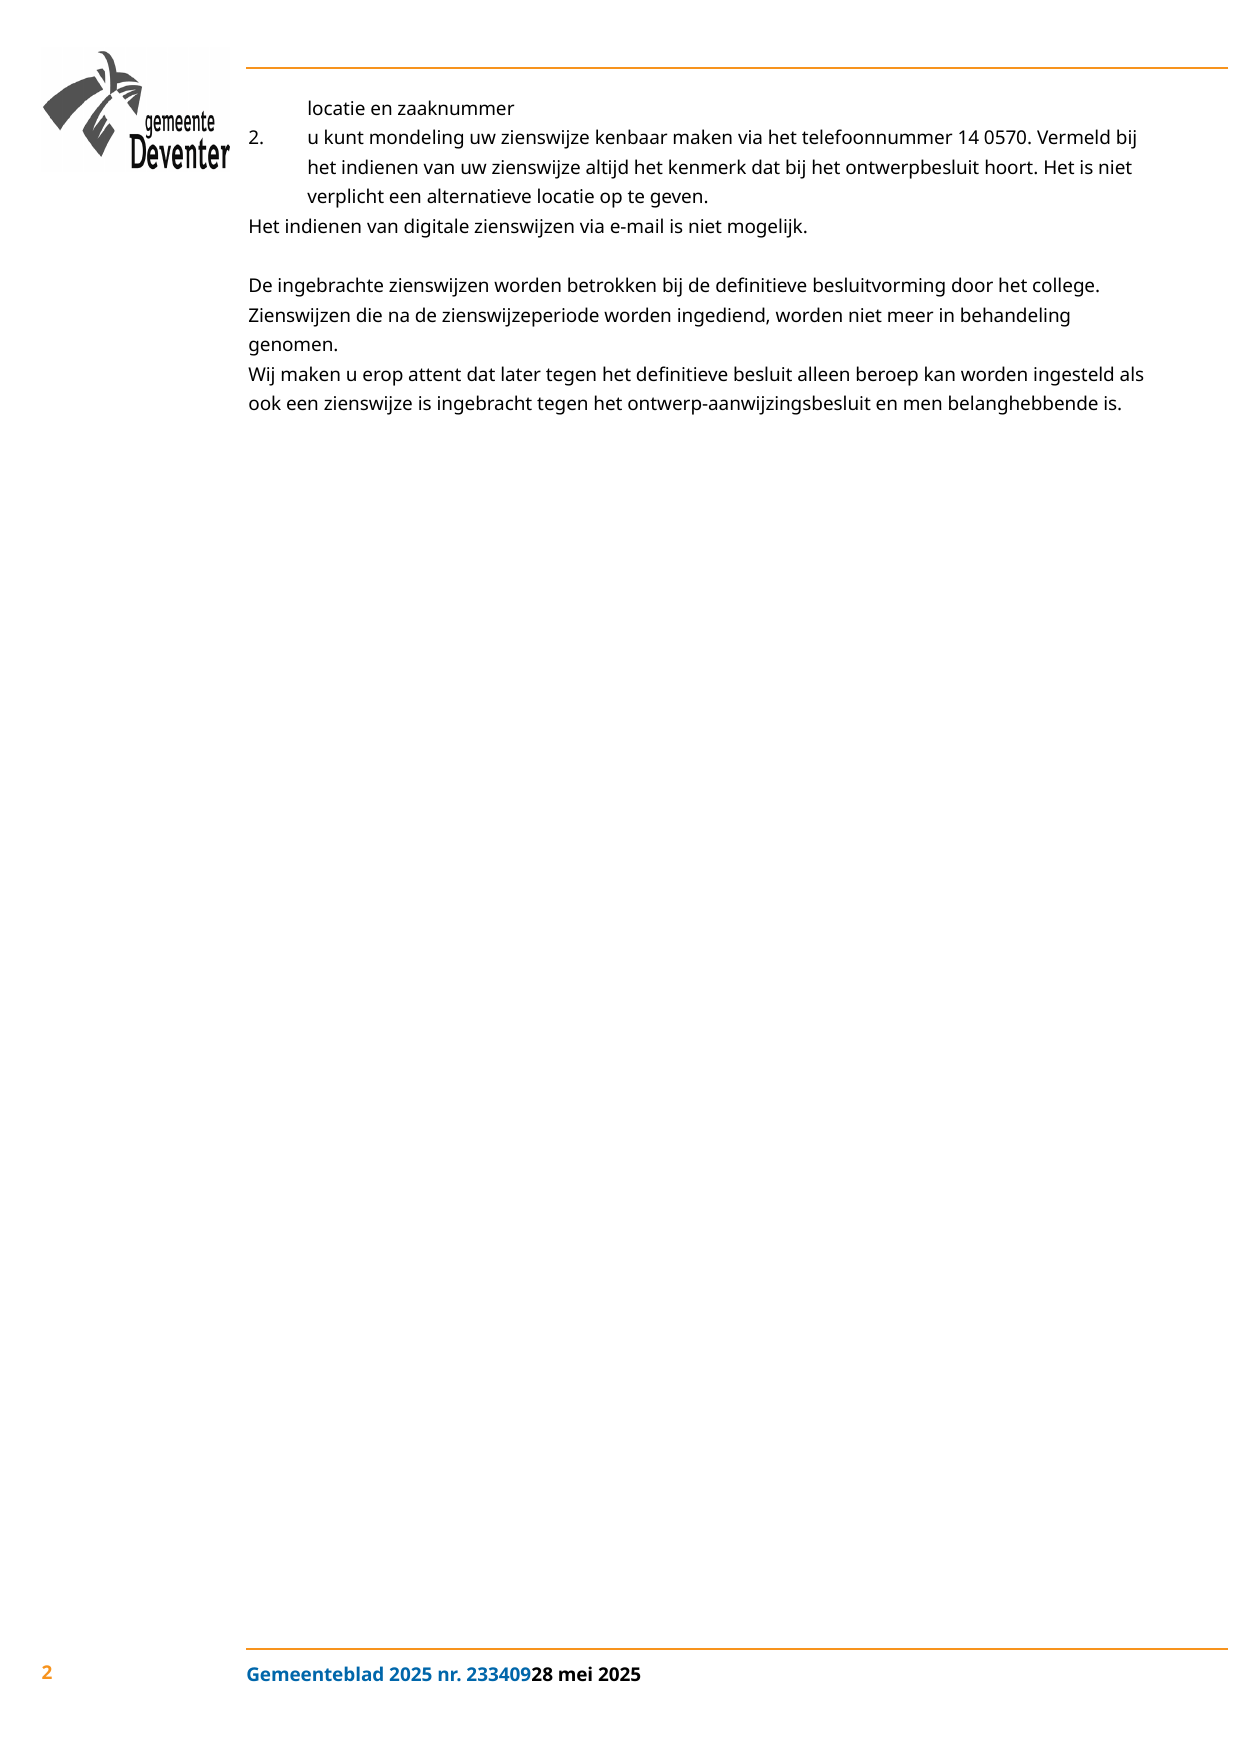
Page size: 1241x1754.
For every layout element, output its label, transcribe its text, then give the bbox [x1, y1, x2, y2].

text Zienswijzen die na de zienswijzeperiode worden ingediend, worden niet meer in behandeling genomen. [248, 302, 1152, 357]
text Het indienen van digitale zienswijzen via e-mail is niet mogelijk. [248, 213, 1152, 239]
text Wij maken u erop attent dat later tegen het definitieve besluit alleen beroep kan worden ingesteld als ook een zienswijze is ingebracht tegen het ontwerp-aanwijzingsbesluit en men belanghebbende is. [248, 361, 1152, 416]
list u kunt mondeling uw zienswijze kenbaar maken via het telefoonnummer 14 0570. Vermeld bij het indienen van uw zienswijze altijd het kenmerk dat bij het ontwerpbesluit hoort. Het is niet verplicht een alternatieve locatie op te geven. [248, 124, 1152, 209]
picture [41, 47, 231, 172]
text De ingebrachte zienswijzen worden betrokken bij de definitieve besluitvorming door het college. [248, 272, 1152, 298]
list locatie en zaaknummer [248, 95, 1152, 121]
